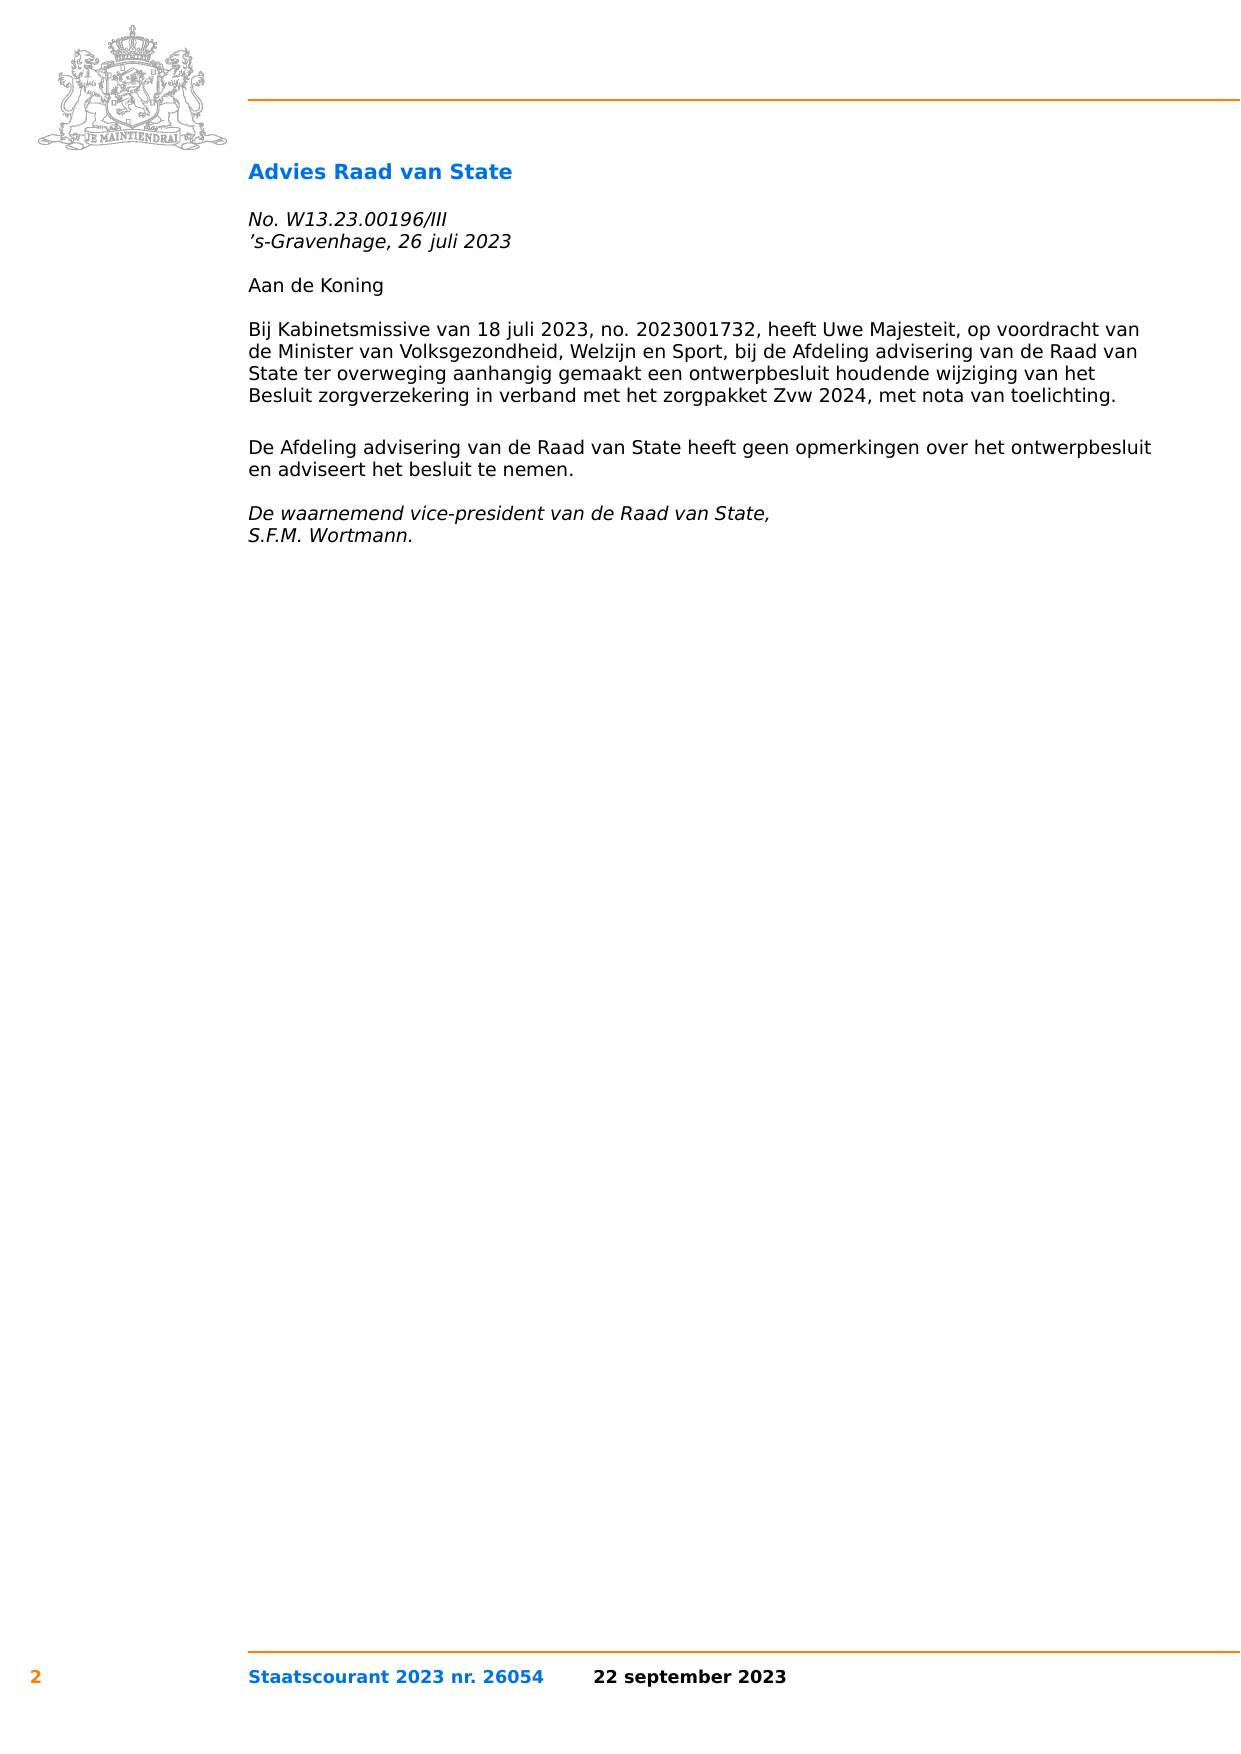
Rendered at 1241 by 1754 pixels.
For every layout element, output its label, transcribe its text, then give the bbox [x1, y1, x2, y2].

text Bij Kabinetsmissive van 18 juli 2023, no. 2023001732, heeft Uwe Majesteit, op voordracht van de Minister van Volksgezondheid, Welzijn en Sport, bij de Afdeling advisering van de Raad van State ter overweging aanhangig gemaakt een ontwerpbesluit houdende wijziging van het Besluit zorgverzekering in verband met het zorgpakket Zvw 2024, met nota van toelichting. [248, 319, 1163, 407]
text No. W13.23.00196/III [248, 209, 1163, 231]
text De waarnemend vice-president van de Raad van State, S.F.M. Wortmann. [248, 503, 1163, 547]
text Aan de Koning [248, 275, 1163, 297]
picture [38, 25, 227, 150]
text ’s-Gravenhage, 26 juli 2023 [248, 231, 1163, 253]
subtitle Advies Raad van State [248, 160, 1163, 184]
text De Afdeling advisering van de Raad van State heeft geen opmerkingen over het ontwerpbesluit en adviseert het besluit te nemen. [248, 437, 1163, 481]
